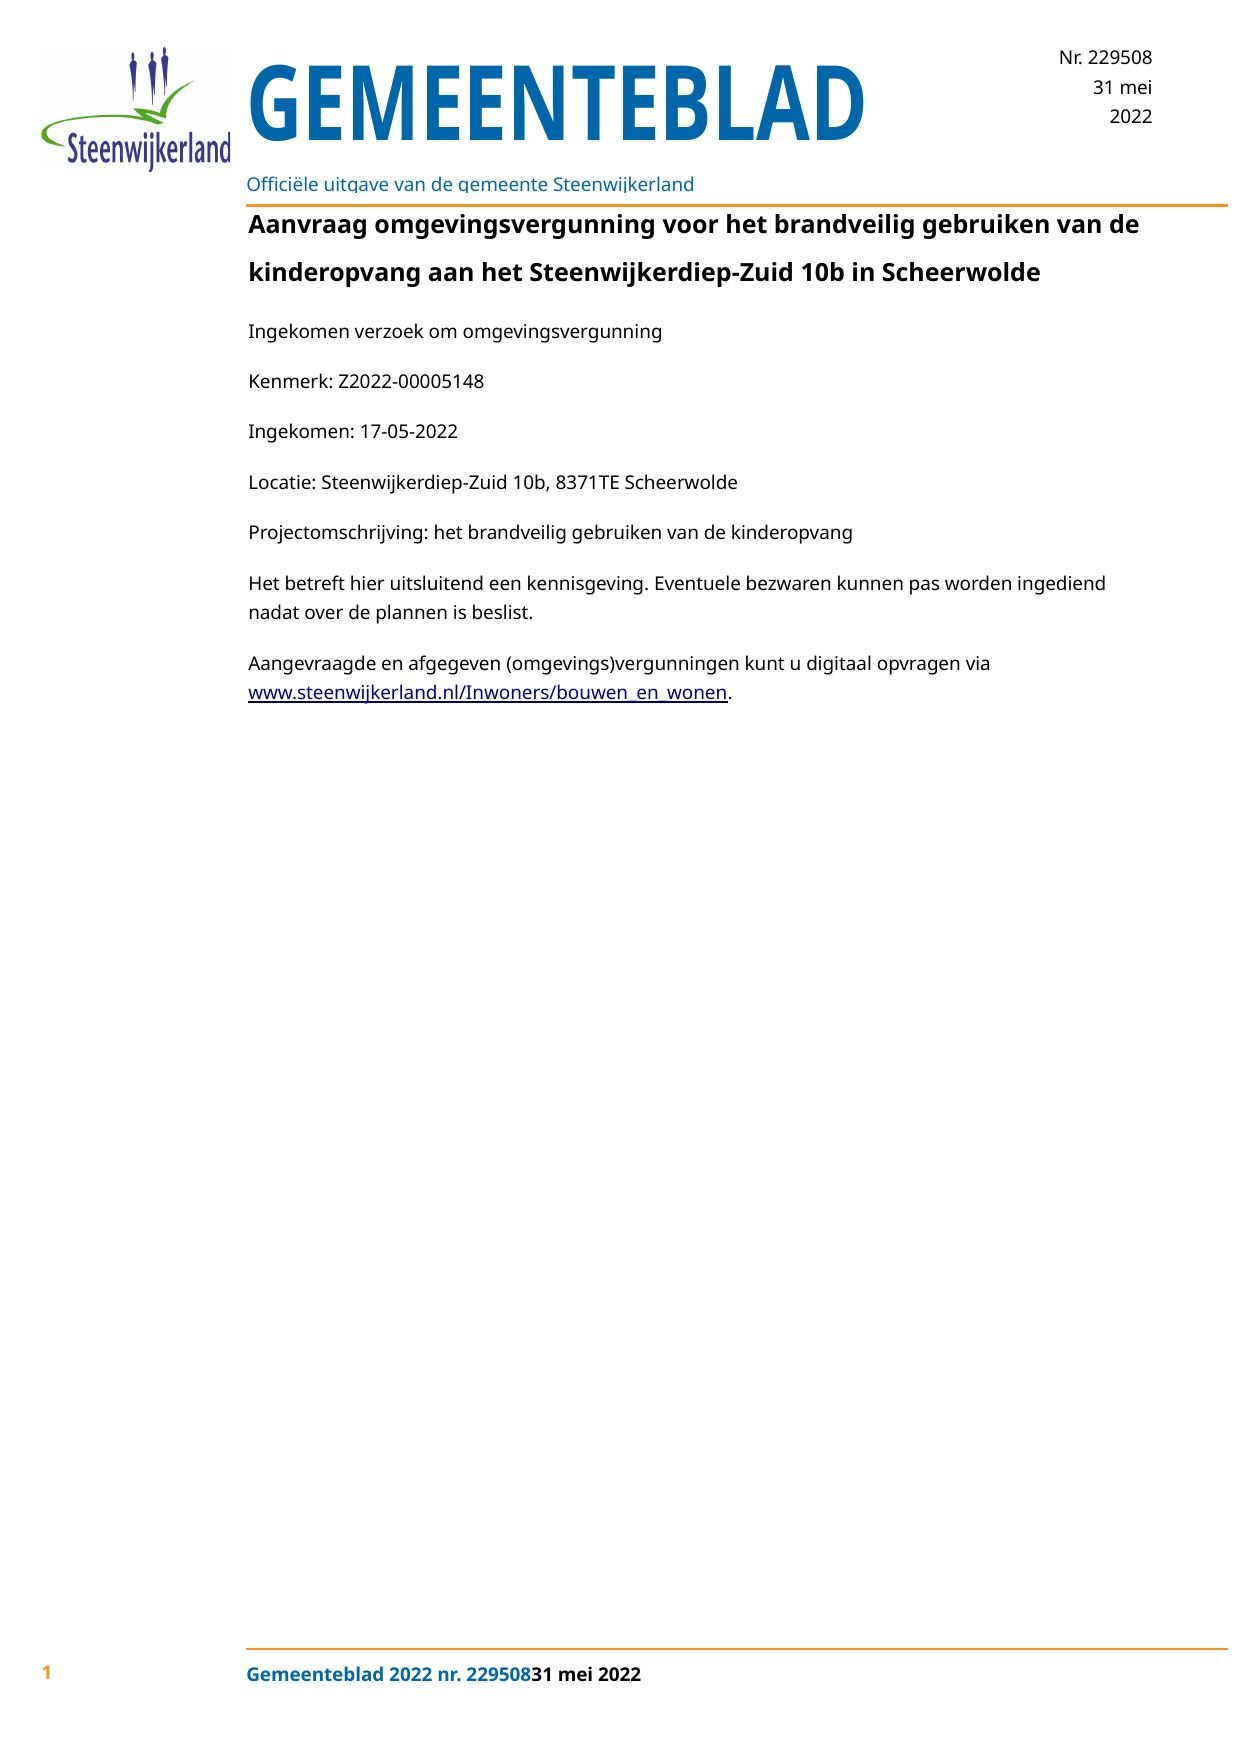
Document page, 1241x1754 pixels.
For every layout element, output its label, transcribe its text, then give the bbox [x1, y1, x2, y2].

picture [41, 47, 231, 172]
text Aanvraag omgevingsvergunning voor het brandveilig gebruiken van de kinderopvang aan het Steenwijkerdiep-Zuid 10b in Scheerwolde [248, 207, 1152, 288]
text Projectomschrijving: het brandveilig gebruiken van de kinderopvang [248, 519, 1152, 545]
text Aangevraagde en afgegeven (omgevings)vergunningen kunt u digitaal opvragen via www.steenwijkerland.nl/Inwoners/bouwen_en_wonen. [248, 650, 1152, 705]
text Locatie: Steenwijkerdiep-Zuid 10b, 8371TE Scheerwolde [248, 469, 1152, 495]
text Het betreft hier uitsluitend een kennisgeving. Eventuele bezwaren kunnen pas worden ingediend nadat over de plannen is beslist. [248, 570, 1152, 625]
text Ingekomen: 17-05-2022 [248, 419, 1152, 444]
text Kenmerk: Z2022-00005148 [248, 368, 1152, 394]
text Ingekomen verzoek om omgevingsvergunning [248, 318, 1152, 344]
